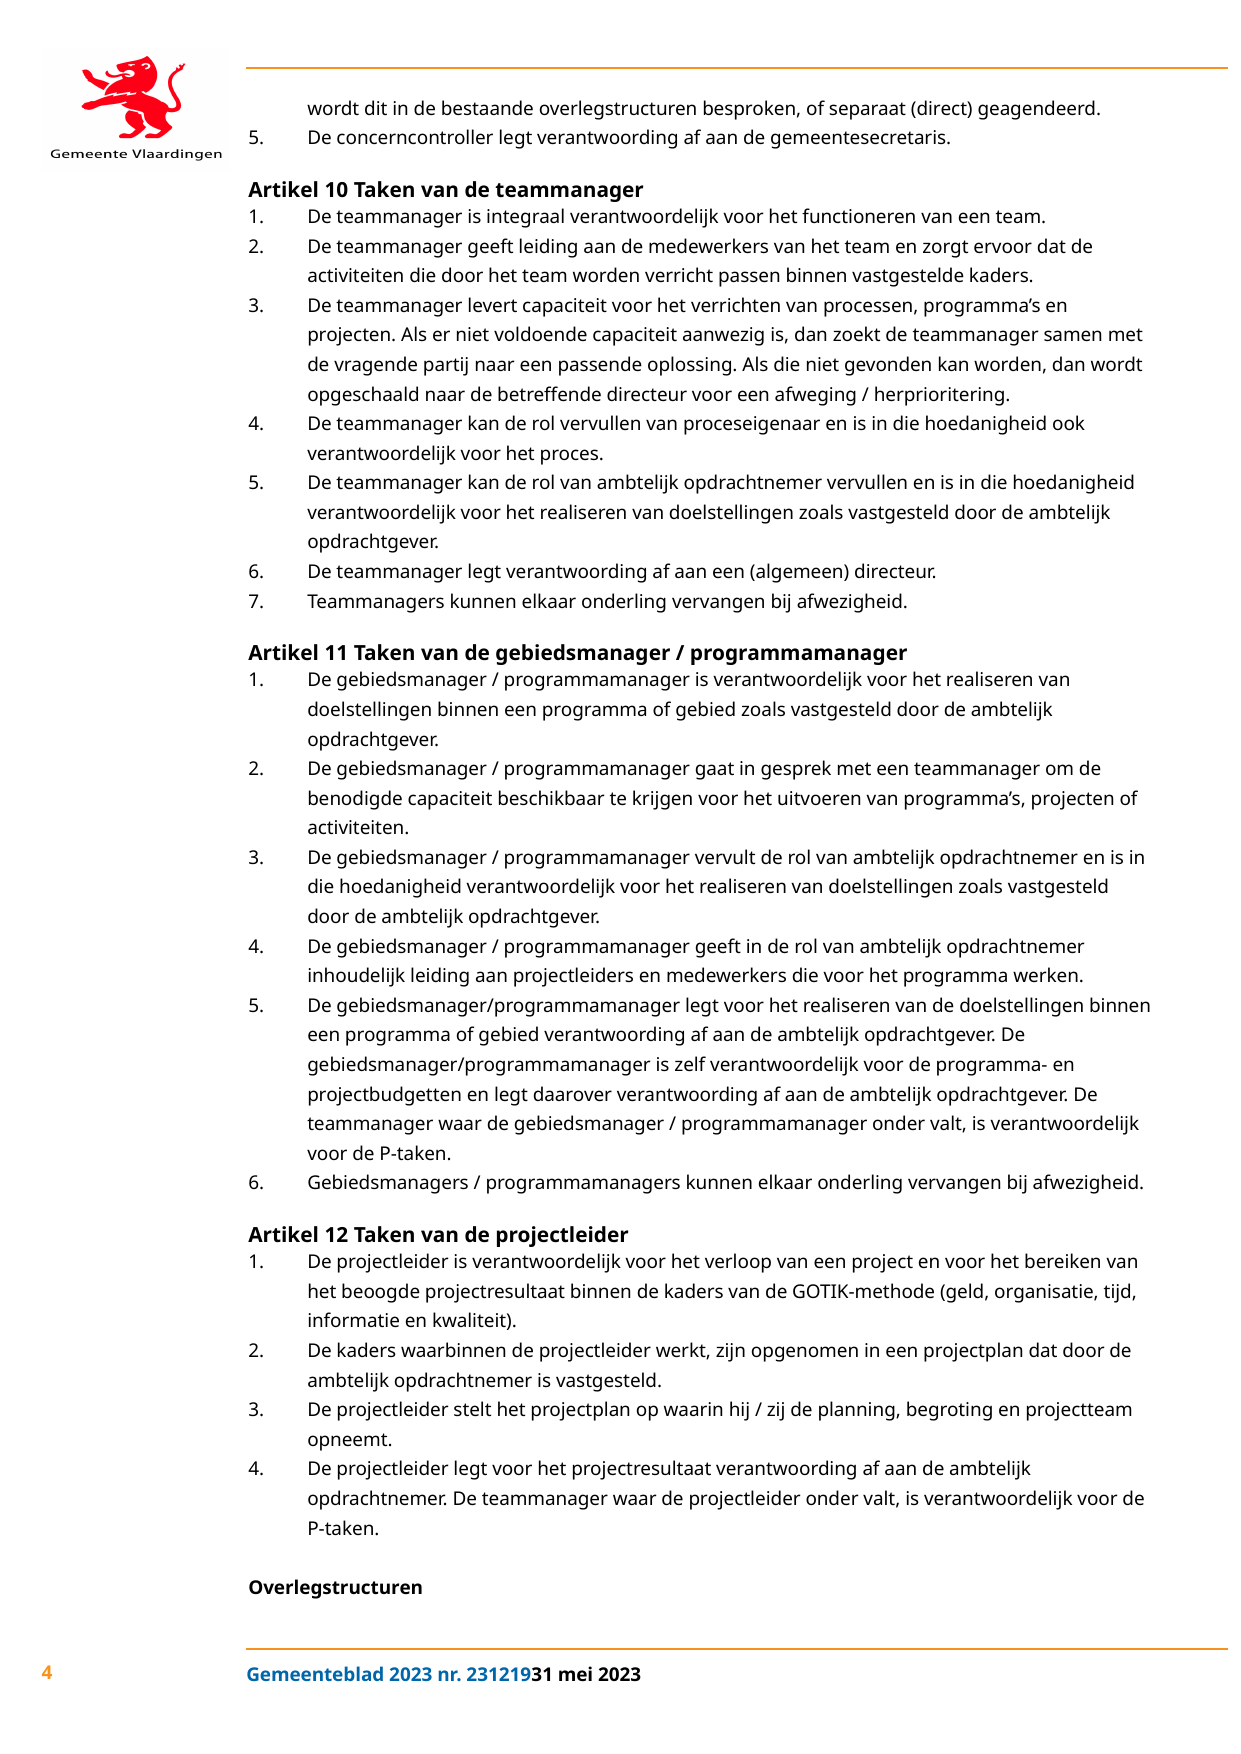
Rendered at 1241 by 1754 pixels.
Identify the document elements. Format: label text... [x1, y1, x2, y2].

list De concerncontroller legt verantwoording af aan de gemeentesecretaris. [248, 124, 1152, 150]
list De projectleider is verantwoordelijk voor het verloop van een project en voor het bereiken van het beoogde projectresultaat binnen de kaders van de GOTIK-methode (geld, organisatie, tijd, informatie en kwaliteit). [248, 1248, 1152, 1333]
list De gebiedsmanager/programmamanager legt voor het realiseren van de doelstellingen binnen een programma of gebied verantwoording af aan de ambtelijk opdrachtgever. De gebiedsmanager/programmamanager is zelf verantwoordelijk voor de programma- en projectbudgetten en legt daarover verantwoording af aan de ambtelijk opdrachtgever. De teammanager waar de gebiedsmanager / programmamanager onder valt, is verantwoordelijk voor de P-taken. [248, 992, 1152, 1166]
list De teammanager is integraal verantwoordelijk voor het functioneren van een team. [248, 203, 1152, 229]
text Artikel 12 Taken van de projectleider [248, 1220, 1152, 1248]
list De gebiedsmanager / programmamanager gaat in gesprek met een teammanager om de benodigde capaciteit beschikbaar te krijgen voor het uitvoeren van programma’s, projecten of activiteiten. [248, 755, 1152, 840]
text Artikel 10 Taken van de teammanager [248, 175, 1152, 203]
list De teammanager legt verantwoording af aan een (algemeen) directeur. [248, 558, 1152, 584]
list De projectleider legt voor het projectresultaat verantwoording af aan de ambtelijk opdrachtnemer. De teammanager waar de projectleider onder valt, is verantwoordelijk voor de P-taken. [248, 1456, 1152, 1540]
list De teammanager levert capaciteit voor het verrichten van processen, programma’s en projecten. Als er niet voldoende capaciteit aanwezig is, dan zoekt de teammanager samen met de vragende partij naar een passende oplossing. Als die niet gevonden kan worden, dan wordt opgeschaald naar de betreffende directeur voor een afweging / herprioritering. [248, 292, 1152, 406]
picture [41, 47, 231, 172]
text Overlegstructuren [248, 1574, 1152, 1599]
list Teammanagers kunnen elkaar onderling vervangen bij afwezigheid. [248, 588, 1152, 613]
list wordt dit in de bestaande overlegstructuren besproken, of separaat (direct) geagendeerd. [248, 95, 1152, 121]
list De projectleider stelt het projectplan op waarin hij / zij de planning, begroting en projectteam opneemt. [248, 1396, 1152, 1452]
list De gebiedsmanager / programmamanager vervult de rol van ambtelijk opdrachtnemer en is in die hoedanigheid verantwoordelijk voor het realiseren van doelstellingen zoals vastgesteld door de ambtelijk opdrachtgever. [248, 844, 1152, 929]
list De teammanager kan de rol vervullen van proceseigenaar en is in die hoedanigheid ook verantwoordelijk voor het proces. [248, 410, 1152, 466]
list De teammanager kan de rol van ambtelijk opdrachtnemer vervullen en is in die hoedanigheid verantwoordelijk voor het realiseren van doelstellingen zoals vastgesteld door de ambtelijk opdrachtgever. [248, 469, 1152, 554]
text Artikel 11 Taken van de gebiedsmanager / programmamanager [248, 638, 1152, 667]
list Gebiedsmanagers / programmamanagers kunnen elkaar onderling vervangen bij afwezigheid. [248, 1169, 1152, 1195]
list De gebiedsmanager / programmamanager geeft in de rol van ambtelijk opdrachtnemer inhoudelijk leiding aan projectleiders en medewerkers die voor het programma werken. [248, 933, 1152, 988]
list De teammanager geeft leiding aan de medewerkers van het team en zorgt ervoor dat de activiteiten die door het team worden verricht passen binnen vastgestelde kaders. [248, 233, 1152, 288]
list De gebiedsmanager / programmamanager is verantwoordelijk voor het realiseren van doelstellingen binnen een programma of gebied zoals vastgesteld door de ambtelijk opdrachtgever. [248, 667, 1152, 752]
list De kaders waarbinnen de projectleider werkt, zijn opgenomen in een projectplan dat door de ambtelijk opdrachtnemer is vastgesteld. [248, 1337, 1152, 1392]
